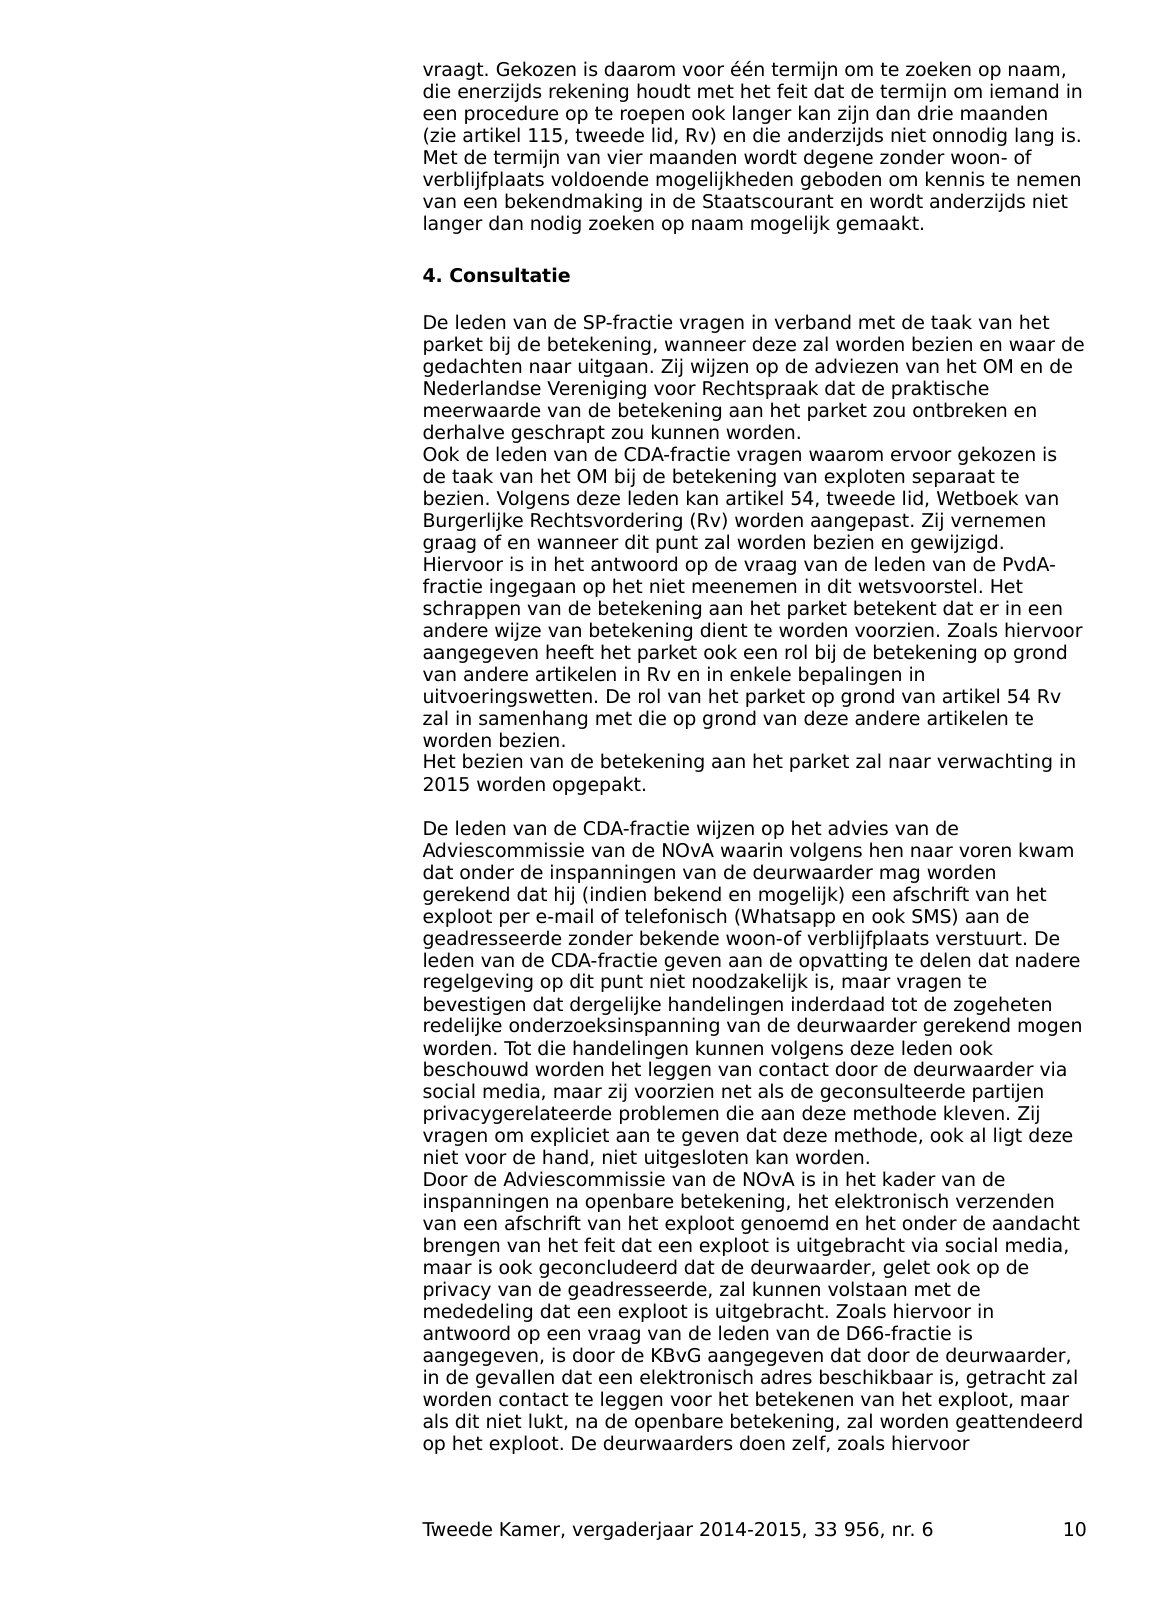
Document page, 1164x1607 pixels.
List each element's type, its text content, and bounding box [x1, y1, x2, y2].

text vraagt. Gekozen is daarom voor één termijn om te zoeken op naam, die enerzijds rekening houdt met het feit dat de termijn om iemand in een procedure op te roepen ook langer kan zijn dan drie maanden (zie artikel 115, tweede lid, Rv) en die anderzijds niet onnodig lang is. Met de termijn van vier maanden wordt degene zonder woon- of verblijfplaats voldoende mogelijkheden geboden om kennis te nemen van een bekendmaking in de Staatscourant en wordt anderzijds niet langer dan nodig zoeken op naam mogelijk gemaakt. [422, 59, 1087, 235]
text Ook de leden van de CDA-fractie vragen waarom ervoor gekozen is de taak van het OM bij de betekening van exploten separaat te bezien. Volgens deze leden kan artikel 54, tweede lid, Wetboek van Burgerlijke Rechtsvordering (Rv) worden aangepast. Zij vernemen graag of en wanneer dit punt zal worden bezien en gewijzigd. [422, 444, 1087, 554]
text De leden van de SP-fractie vragen in verband met de taak van het parket bij de betekening, wanneer deze zal worden bezien en waar de gedachten naar uitgaan. Zij wijzen op de adviezen van het OM en de Nederlandse Vereniging voor Rechtspraak dat de praktische meerwaarde van de betekening aan het parket zou ontbreken en derhalve geschrapt zou kunnen worden. [422, 312, 1087, 444]
text Hiervoor is in het antwoord op de vraag van de leden van de PvdA-fractie ingegaan op het niet meenemen in dit wetsvoorstel. Het schrappen van de betekening aan het parket betekent dat er in een andere wijze van betekening dient te worden voorzien. Zoals hiervoor aangegeven heeft het parket ook een rol bij de betekening op grond van andere artikelen in Rv en in enkele bepalingen in uitvoeringswetten. De rol van het parket op grond van artikel 54 Rv zal in samenhang met die op grond van deze andere artikelen te worden bezien. [422, 554, 1087, 751]
text Door de Adviescommissie van de NOvA is in het kader van de inspanningen na openbare betekening, het elektronisch verzenden van een afschrift van het exploot genoemd en het onder de aandacht brengen van het feit dat een exploot is uitgebracht via social media, maar is ook geconcludeerd dat de deurwaarder, gelet ook op de privacy van de geadresseerde, zal kunnen volstaan met de mededeling dat een exploot is uitgebracht. Zoals hiervoor in antwoord op een vraag van de leden van de D66-fractie is aangegeven, is door de KBvG aangegeven dat door de deurwaarder, in de gevallen dat een elektronisch adres beschikbaar is, getracht zal worden contact te leggen voor het betekenen van het exploot, maar als dit niet lukt, na de openbare betekening, zal worden geattendeerd op het exploot. De deurwaarders doen zelf, zoals hiervoor [422, 1169, 1087, 1455]
text De leden van de CDA-fractie wijzen op het advies van de Adviescommissie van de NOvA waarin volgens hen naar voren kwam dat onder de inspanningen van de deurwaarder mag worden gerekend dat hij (indien bekend en mogelijk) een afschrift van het exploot per e-mail of telefonisch (Whatsapp en ook SMS) aan de geadresseerde zonder bekende woon-of verblijfplaats verstuurt. De leden van de CDA-fractie geven aan de opvatting te delen dat nadere regelgeving op dit punt niet noodzakelijk is, maar vragen te bevestigen dat dergelijke handelingen inderdaad tot de zogeheten redelijke onderzoeksinspanning van de deurwaarder gerekend mogen worden. Tot die handelingen kunnen volgens deze leden ook beschouwd worden het leggen van contact door de deurwaarder via social media, maar zij voorzien net als de geconsulteerde partijen privacygerelateerde problemen die aan deze methode kleven. Zij vragen om expliciet aan te geven dat deze methode, ook al ligt deze niet voor de hand, niet uitgesloten kan worden. [422, 818, 1087, 1169]
text Het bezien van de betekening aan het parket zal naar verwachting in 2015 worden opgepakt. [422, 751, 1087, 795]
subtitle 4. Consultatie [422, 265, 1087, 287]
